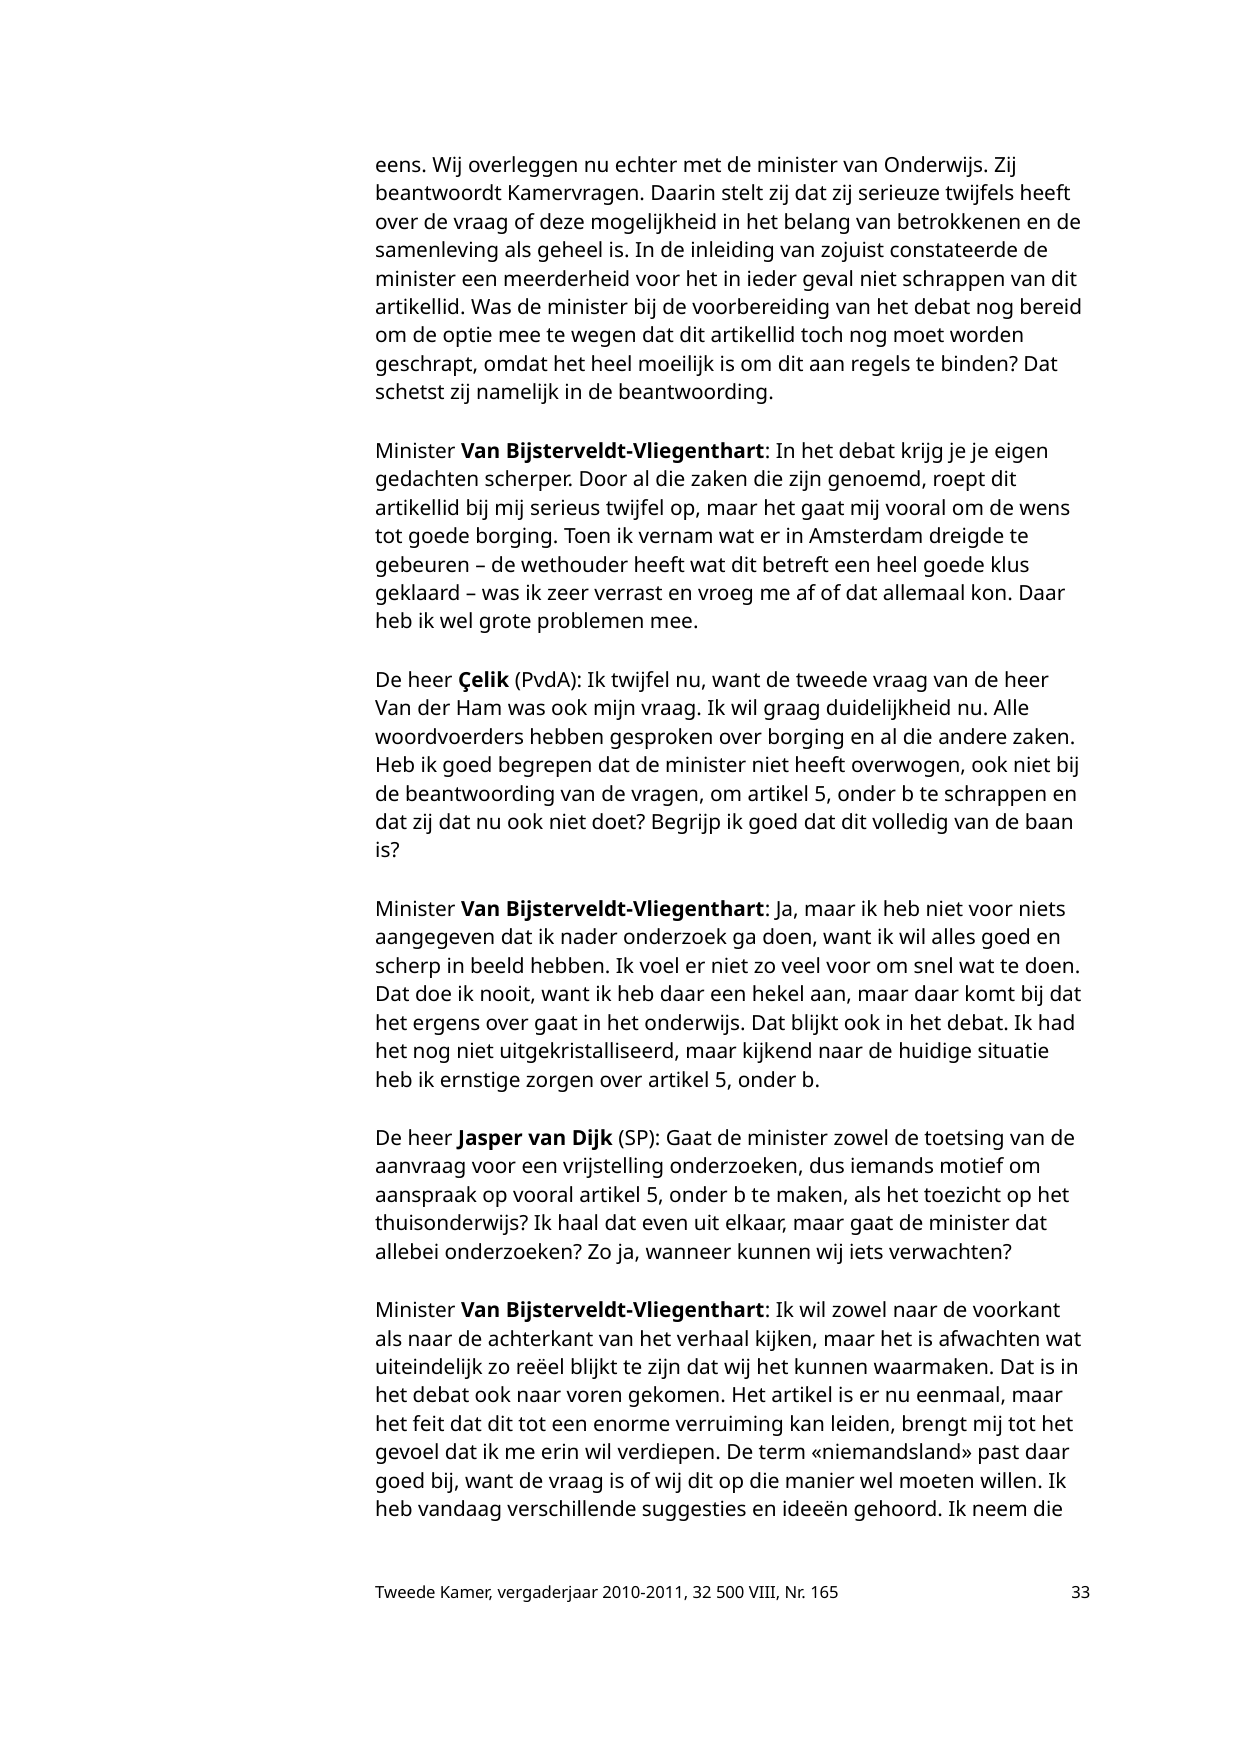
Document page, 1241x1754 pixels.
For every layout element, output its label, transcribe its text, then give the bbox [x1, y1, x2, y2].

text Minister Van Bijsterveldt-Vliegenthart: In het debat krijg je je eigen gedachten scherper. Door al die zaken die zijn genoemd, roept dit artikellid bij mij serieus twijfel op, maar het gaat mij vooral om de wens tot goede borging. Toen ik vernam wat er in Amsterdam dreigde te gebeuren – de wethouder heeft wat dit betreft een heel goede klus geklaard – was ik zeer verrast en vroeg me af of dat allemaal kon. Daar heb ik wel grote problemen mee. [375, 436, 1090, 635]
text Minister Van Bijsterveldt-Vliegenthart: Ja, maar ik heb niet voor niets aangegeven dat ik nader onderzoek ga doen, want ik wil alles goed en scherp in beeld hebben. Ik voel er niet zo veel voor om snel wat te doen. Dat doe ik nooit, want ik heb daar een hekel aan, maar daar komt bij dat het ergens over gaat in het onderwijs. Dat blijkt ook in het debat. Ik had het nog niet uitgekristalliseerd, maar kijkend naar de huidige situatie heb ik ernstige zorgen over artikel 5, onder b. [375, 894, 1090, 1093]
text De heer Çelik (PvdA): Ik twijfel nu, want de tweede vraag van de heer Van der Ham was ook mijn vraag. Ik wil graag duidelijkheid nu. Alle woordvoerders hebben gesproken over borging en al die andere zaken. Heb ik goed begrepen dat de minister niet heeft overwogen, ook niet bij de beantwoording van de vragen, om artikel 5, onder b te schrappen en dat zij dat nu ook niet doet? Begrijp ik goed dat dit volledig van de baan is? [375, 665, 1090, 864]
text Minister Van Bijsterveldt-Vliegenthart: Ik wil zowel naar de voorkant als naar de achterkant van het verhaal kijken, maar het is afwachten wat uiteindelijk zo reëel blijkt te zijn dat wij het kunnen waarmaken. Dat is in het debat ook naar voren gekomen. Het artikel is er nu eenmaal, maar het feit dat dit tot een enorme verruiming kan leiden, brengt mij tot het gevoel dat ik me erin wil verdiepen. De term «niemandsland» past daar goed bij, want de vraag is of wij dit op die manier wel moeten willen. Ik heb vandaag verschillende suggesties en ideeën gehoord. Ik neem die [375, 1295, 1090, 1523]
text eens. Wij overleggen nu echter met de minister van Onderwijs. Zij beantwoordt Kamervragen. Daarin stelt zij dat zij serieuze twijfels heeft over de vraag of deze mogelijkheid in het belang van betrokkenen en de samenleving als geheel is. In de inleiding van zojuist constateerde de minister een meerderheid voor het in ieder geval niet schrappen van dit artikellid. Was de minister bij de voorbereiding van het debat nog bereid om de optie mee te wegen dat dit artikellid toch nog moet worden geschrapt, omdat het heel moeilijk is om dit aan regels te binden? Dat schetst zij namelijk in de beantwoording. [375, 150, 1090, 406]
text De heer Jasper van Dijk (SP): Gaat de minister zowel de toetsing van de aanvraag voor een vrijstelling onderzoeken, dus iemands motief om aanspraak op vooral artikel 5, onder b te maken, als het toezicht op het thuisonderwijs? Ik haal dat even uit elkaar, maar gaat de minister dat allebei onderzoeken? Zo ja, wanneer kunnen wij iets verwachten? [375, 1123, 1090, 1265]
